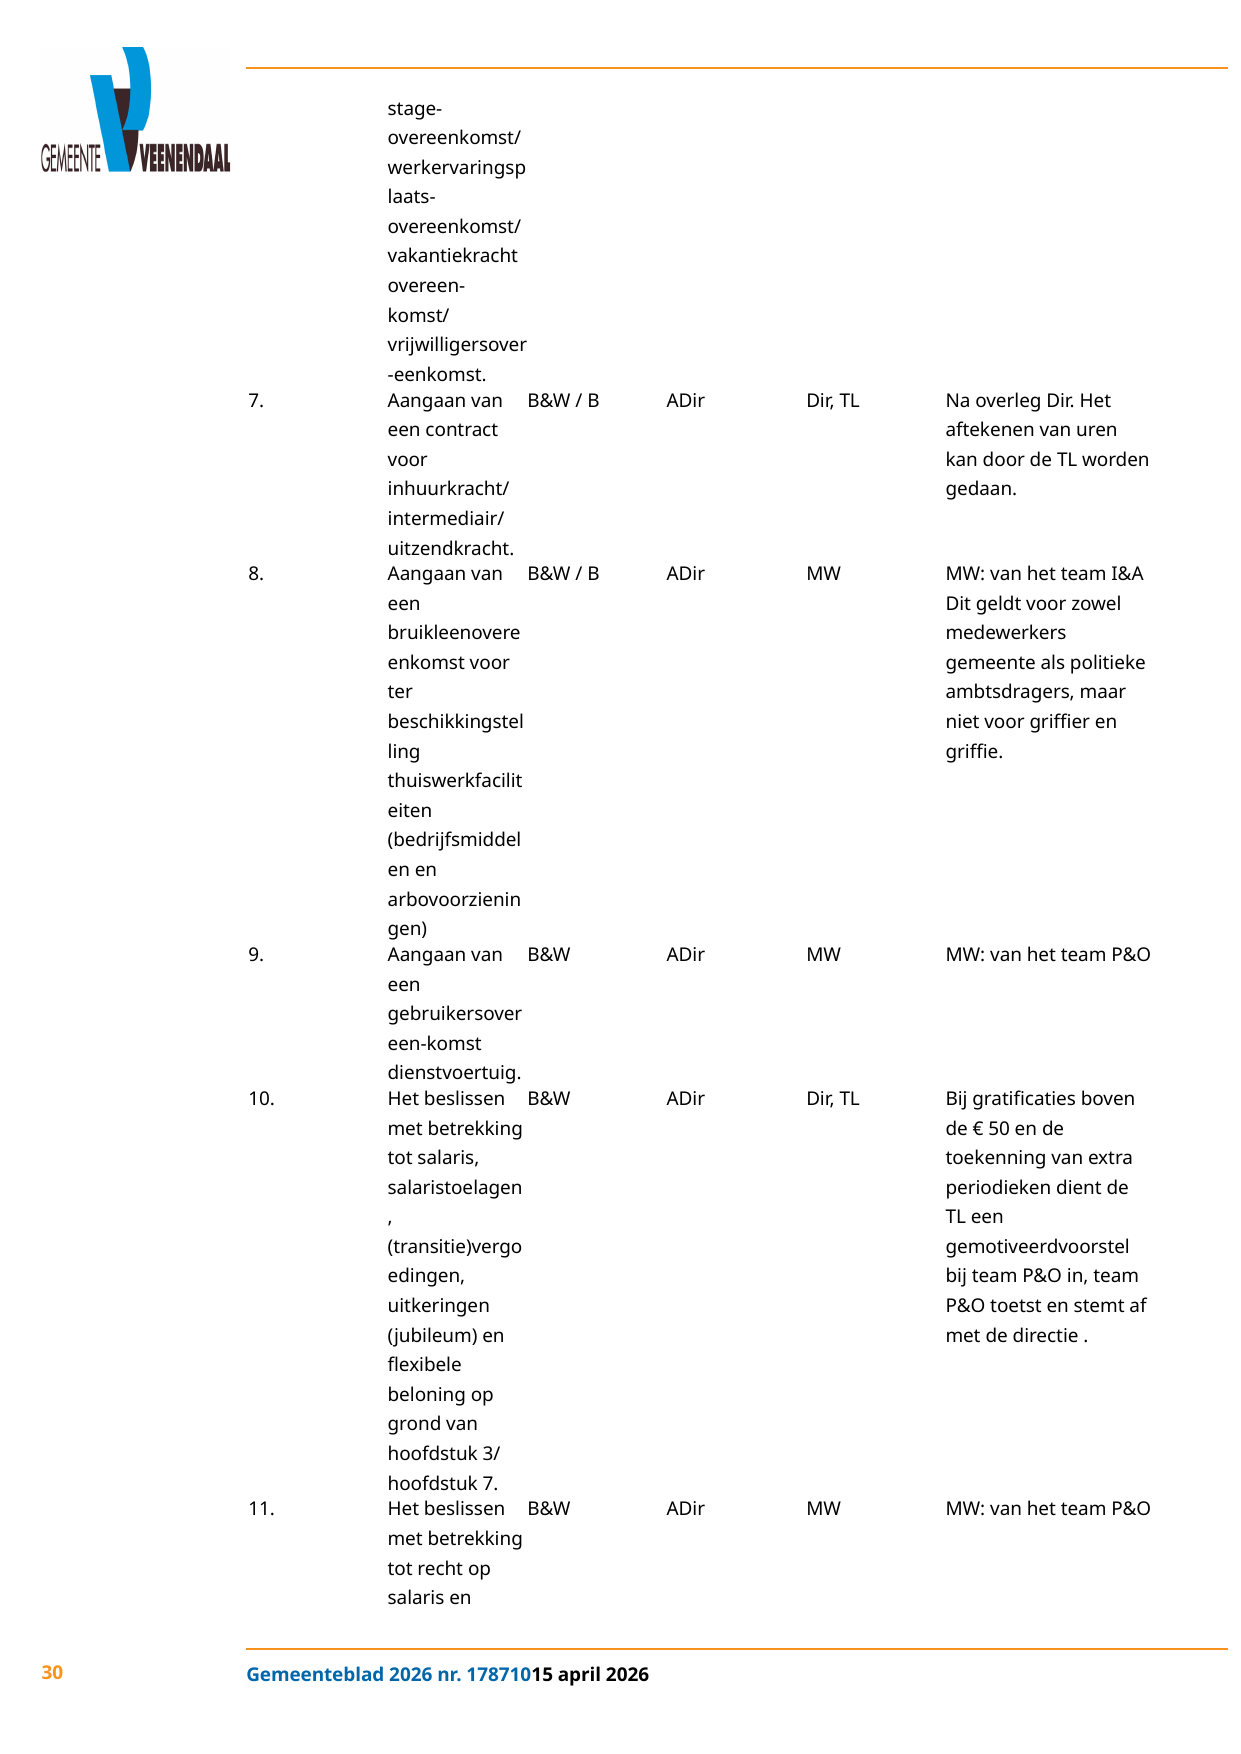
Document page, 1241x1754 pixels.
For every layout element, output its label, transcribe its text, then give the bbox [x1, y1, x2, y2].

table_cell B&W [527, 1085, 666, 1496]
table_cell MW: van het team I&A Dit geldt voor zowel medewerkers gemeente als politieke ambtsdragers, maar niet voor griffier en griffie. [945, 560, 1152, 941]
table_cell 8. [248, 560, 387, 941]
table_cell Na overleg Dir. Het aftekenen van uren kan door de TL worden gedaan. [945, 387, 1152, 560]
table_cell Dir, TL [806, 387, 945, 560]
table_cell ADir [666, 387, 806, 560]
picture [41, 47, 130, 172]
table_cell Aangaan van een gebruikersovereen-komst dienstvoertuig. [388, 941, 527, 1085]
table_cell 10. [248, 1085, 387, 1496]
table_cell Aangaan van een contract voor inhuurkracht/ intermediair/ uitzendkracht. [388, 387, 527, 560]
table_cell Dir, TL [806, 1085, 945, 1496]
table_cell stage-overeenkomst/ werkervaringsplaats-overeenkomst/ vakantiekrachtovereen-komst/ vrijwilligersover-eenkomst. [388, 95, 527, 387]
table_cell [806, 95, 945, 387]
table_cell MW [806, 941, 945, 1085]
table_cell ADir [666, 941, 806, 1085]
table_cell ADir [666, 1085, 806, 1496]
table_cell Het beslissen met betrekking tot recht op salaris en [388, 1496, 527, 1610]
picture [123, 47, 231, 172]
table_cell 7. [248, 387, 387, 560]
table_cell Bij gratificaties boven de € 50 en de toekenning van extra periodieken dient de TL een gemotiveerdvoorstel bij team P&O in, team P&O toetst en stemt af met de directie . [945, 1085, 1152, 1496]
table_cell B&W / B [527, 560, 666, 941]
table_cell Het beslissen met betrekking tot salaris, salaristoelagen, (transitie)vergoedingen, uitkeringen (jubileum) en flexibele beloning op grond van hoofdstuk 3/ hoofdstuk 7. [388, 1085, 527, 1496]
table_cell MW: van het team P&O [945, 1496, 1152, 1610]
table_cell [527, 95, 666, 387]
table_cell B&W [527, 941, 666, 1085]
table_cell [666, 95, 806, 387]
table_cell ADir [666, 1496, 806, 1610]
table_cell B&W / B [527, 387, 666, 560]
table_cell MW: van het team P&O [945, 941, 1152, 1085]
table_cell [248, 95, 387, 387]
table_cell MW [806, 1496, 945, 1610]
table_cell B&W [527, 1496, 666, 1610]
table_cell 9. [248, 941, 387, 1085]
table_cell ADir [666, 560, 806, 941]
table_cell MW [806, 560, 945, 941]
table_cell 11. [248, 1496, 387, 1610]
table_cell Aangaan van een bruikleenovereenkomst voor ter beschikkingstelling thuiswerkfaciliteiten (bedrijfsmiddelen en arbovoorzieningen) [388, 560, 527, 941]
table_cell [945, 95, 1152, 387]
